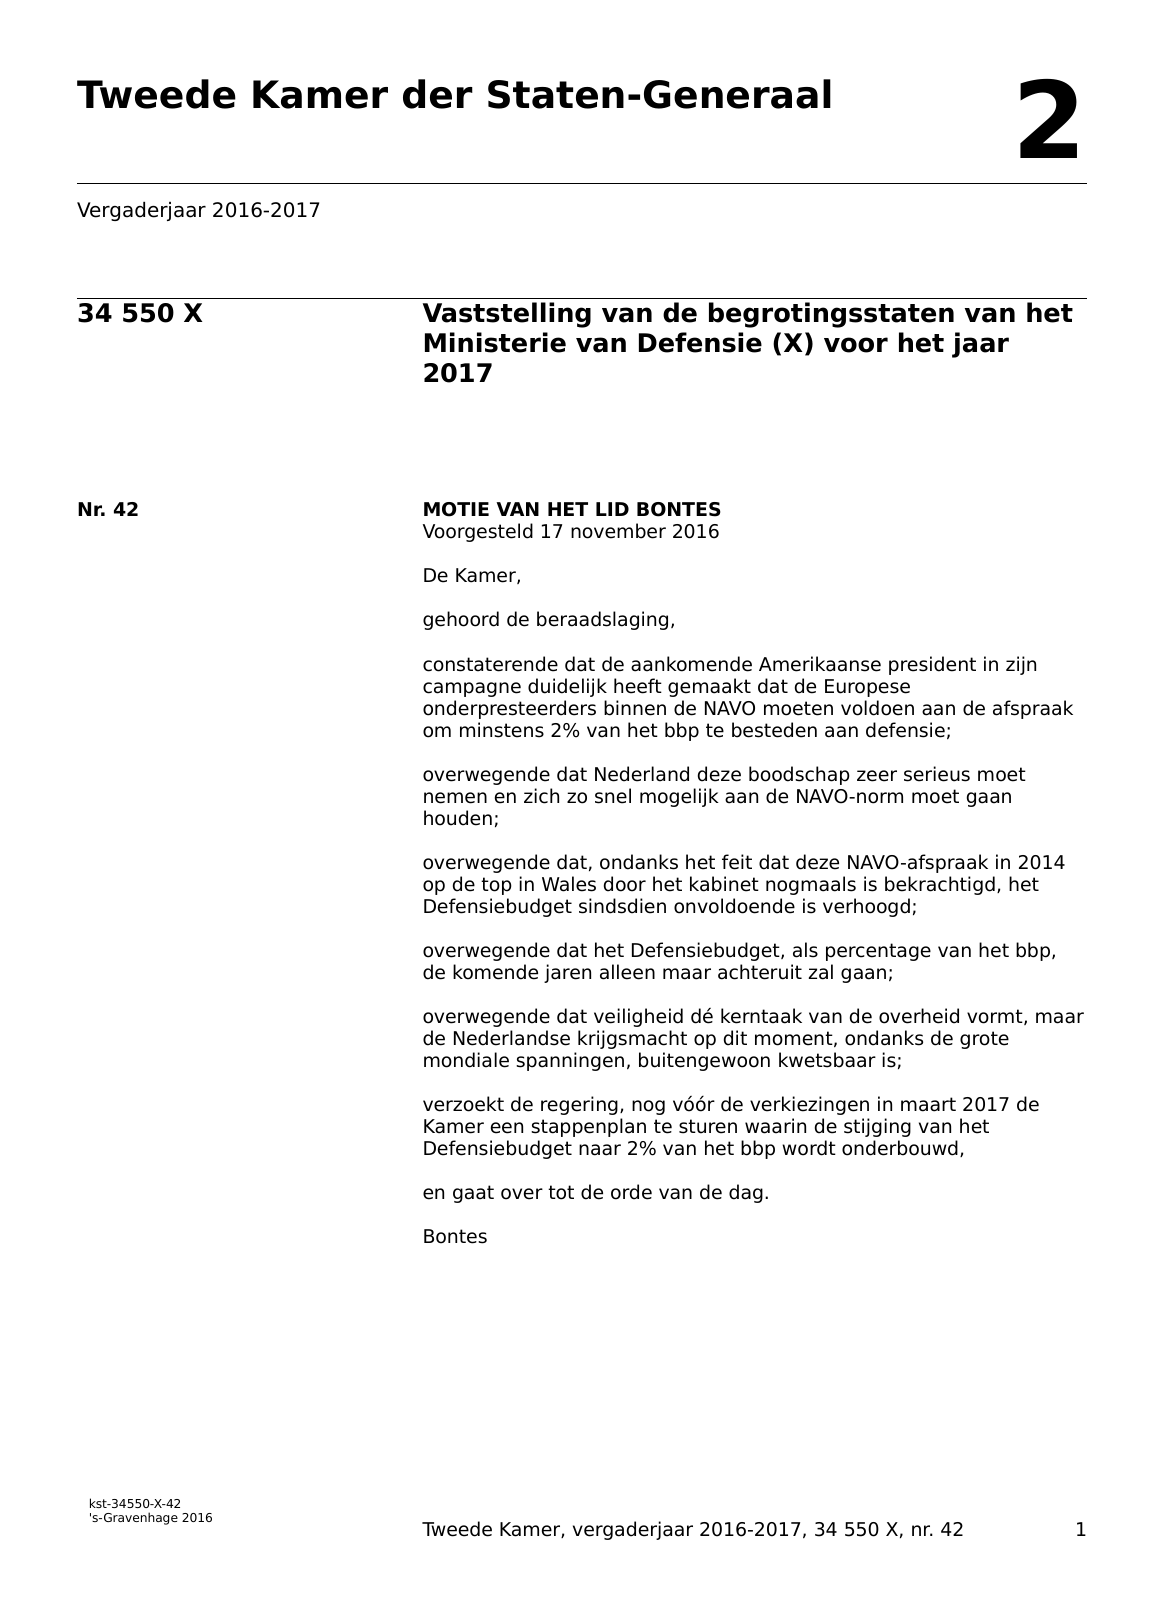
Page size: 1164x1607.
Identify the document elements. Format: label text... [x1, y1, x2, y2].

subtitle 34 550 X Vaststelling van de begrotingsstaten van het Ministerie van Defensie (X) voor het jaar 2017 [77, 299, 1087, 388]
text kst-34550-X-42 [88, 1497, 323, 1511]
table_header 2 [886, 59, 1087, 183]
subtitle Nr. 42 MOTIE VAN HET LID BONTES [77, 499, 1087, 521]
table_cell Vergaderjaar 2016-2017 [77, 184, 1087, 298]
text De Kamer, [422, 565, 1087, 587]
text overwegende dat, ondanks het feit dat deze NAVO-afspraak in 2014 op de top in Wales door het kabinet nogmaals is bekrachtigd, het Defensiebudget sindsdien onvoldoende is verhoogd; [422, 852, 1087, 918]
text Bontes [422, 1226, 1087, 1248]
text 's-Gravenhage 2016 [88, 1511, 323, 1525]
text en gaat over tot de orde van de dag. [422, 1182, 1087, 1204]
text verzoekt de regering, nog vóór de verkiezingen in maart 2017 de Kamer een stappenplan te sturen waarin de stijging van het Defensiebudget naar 2% van het bbp wordt onderbouwd, [422, 1094, 1087, 1160]
text constaterende dat de aankomende Amerikaanse president in zijn campagne duidelijk heeft gemaakt dat de Europese onderpresteerders binnen de NAVO moeten voldoen aan de afspraak om minstens 2% van het bbp te besteden aan defensie; [422, 653, 1087, 741]
text overwegende dat het Defensiebudget, als percentage van het bbp, de komende jaren alleen maar achteruit zal gaan; [422, 940, 1087, 984]
table_header Tweede Kamer der Staten-Generaal [77, 59, 886, 183]
text overwegende dat Nederland deze boodschap zeer serieus moet nemen en zich zo snel mogelijk aan de NAVO-norm moet gaan houden; [422, 764, 1087, 829]
text gehoord de beraadslaging, [422, 609, 1087, 631]
text Voorgesteld 17 november 2016 [422, 521, 1087, 543]
text overwegende dat veiligheid dé kerntaak van de overheid vormt, maar de Nederlandse krijgsmacht op dit moment, ondanks de grote mondiale spanningen, buitengewoon kwetsbaar is; [422, 1006, 1087, 1072]
